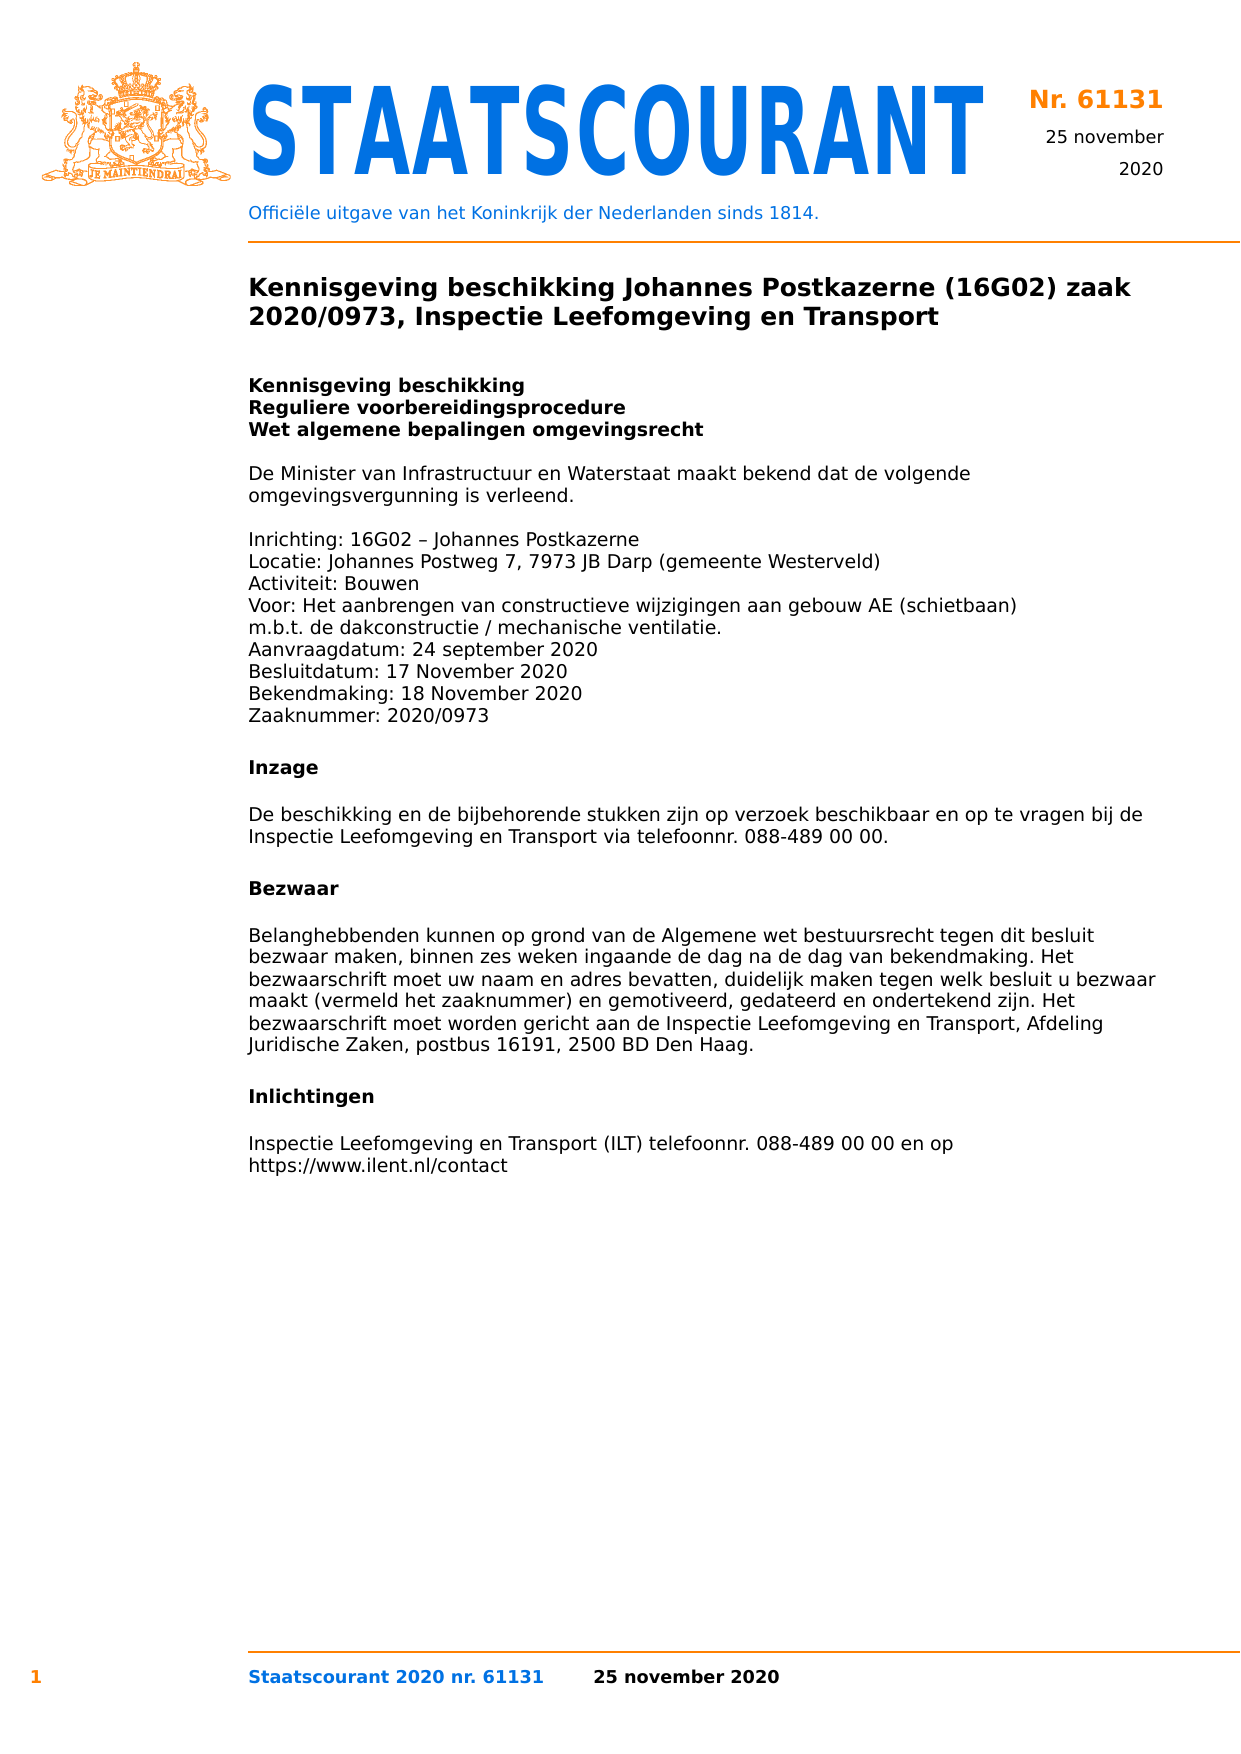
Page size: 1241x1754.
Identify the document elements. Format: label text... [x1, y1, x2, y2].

text Reguliere voorbereidingsprocedure [248, 397, 1163, 419]
text Zaaknummer: 2020/0973 [248, 704, 1163, 727]
text Belanghebbenden kunnen op grond van de Algemene wet bestuursrecht tegen dit besluit bezwaar maken, binnen zes weken ingaande de dag na de dag van bekendmaking. Het bezwaarschrift moet uw naam en adres bevatten, duidelijk maken tegen welk besluit u bezwaar maakt (vermeld het zaaknummer) en gemotiveerd, gedateerd en ondertekend zijn. Het bezwaarschrift moet worden gericht aan de Inspectie Leefomgeving en Transport, Afdeling Juridische Zaken, postbus 16191, 2500 BD Den Haag. [248, 924, 1163, 1056]
picture [41, 62, 231, 186]
text Bekendmaking: 18 November 2020 [248, 683, 1163, 704]
table_header Nr. 61131 [998, 62, 1240, 121]
text Inrichting: 16G02 – Johannes Postkazerne [248, 529, 1163, 551]
text Activiteit: Bouwen [248, 573, 1163, 595]
table_cell 2020 [998, 153, 1240, 203]
subtitle Bezwaar [248, 877, 1163, 899]
text Kennisgeving beschikking [248, 375, 1163, 397]
subtitle Kennisgeving beschikking Johannes Postkazerne (16G02) zaak 2020/0973, Inspectie Leefomgeving en Transport [248, 273, 1163, 331]
text Besluitdatum: 17 November 2020 [248, 661, 1163, 683]
table_header STAATSCOURANT [248, 62, 998, 203]
text Aanvraagdatum: 24 september 2020 [248, 639, 1163, 661]
text Inspectie Leefomgeving en Transport (ILT) telefoonnr. 088-489 00 00 en op https://www.ilent.nl/contact [248, 1133, 1163, 1177]
text Voor: Het aanbrengen van constructieve wijzigingen aan gebouw AE (schietbaan) [248, 595, 1163, 617]
subtitle Inzage [248, 757, 1163, 778]
text Locatie: Johannes Postweg 7, 7973 JB Darp (gemeente Westerveld) [248, 551, 1163, 573]
text De beschikking en de bijbehorende stukken zijn op verzoek beschikbaar en op te vragen bij de Inspectie Leefomgeving en Transport via telefoonnr. 088-489 00 00. [248, 803, 1163, 847]
table_header [25, 62, 248, 241]
text De Minister van Infrastructuur en Waterstaat maakt bekend dat de volgende omgevingsvergunning is verleend. [248, 463, 1163, 507]
table_cell Officiële uitgave van het Koninkrijk der Nederlanden sinds 1814. [248, 203, 1240, 241]
subtitle Inlichtingen [248, 1086, 1163, 1108]
table_cell 25 november [998, 121, 1240, 153]
text m.b.t. de dakconstructie / mechanische ventilatie. [248, 617, 1163, 639]
text Wet algemene bepalingen omgevingsrecht [248, 419, 1163, 441]
